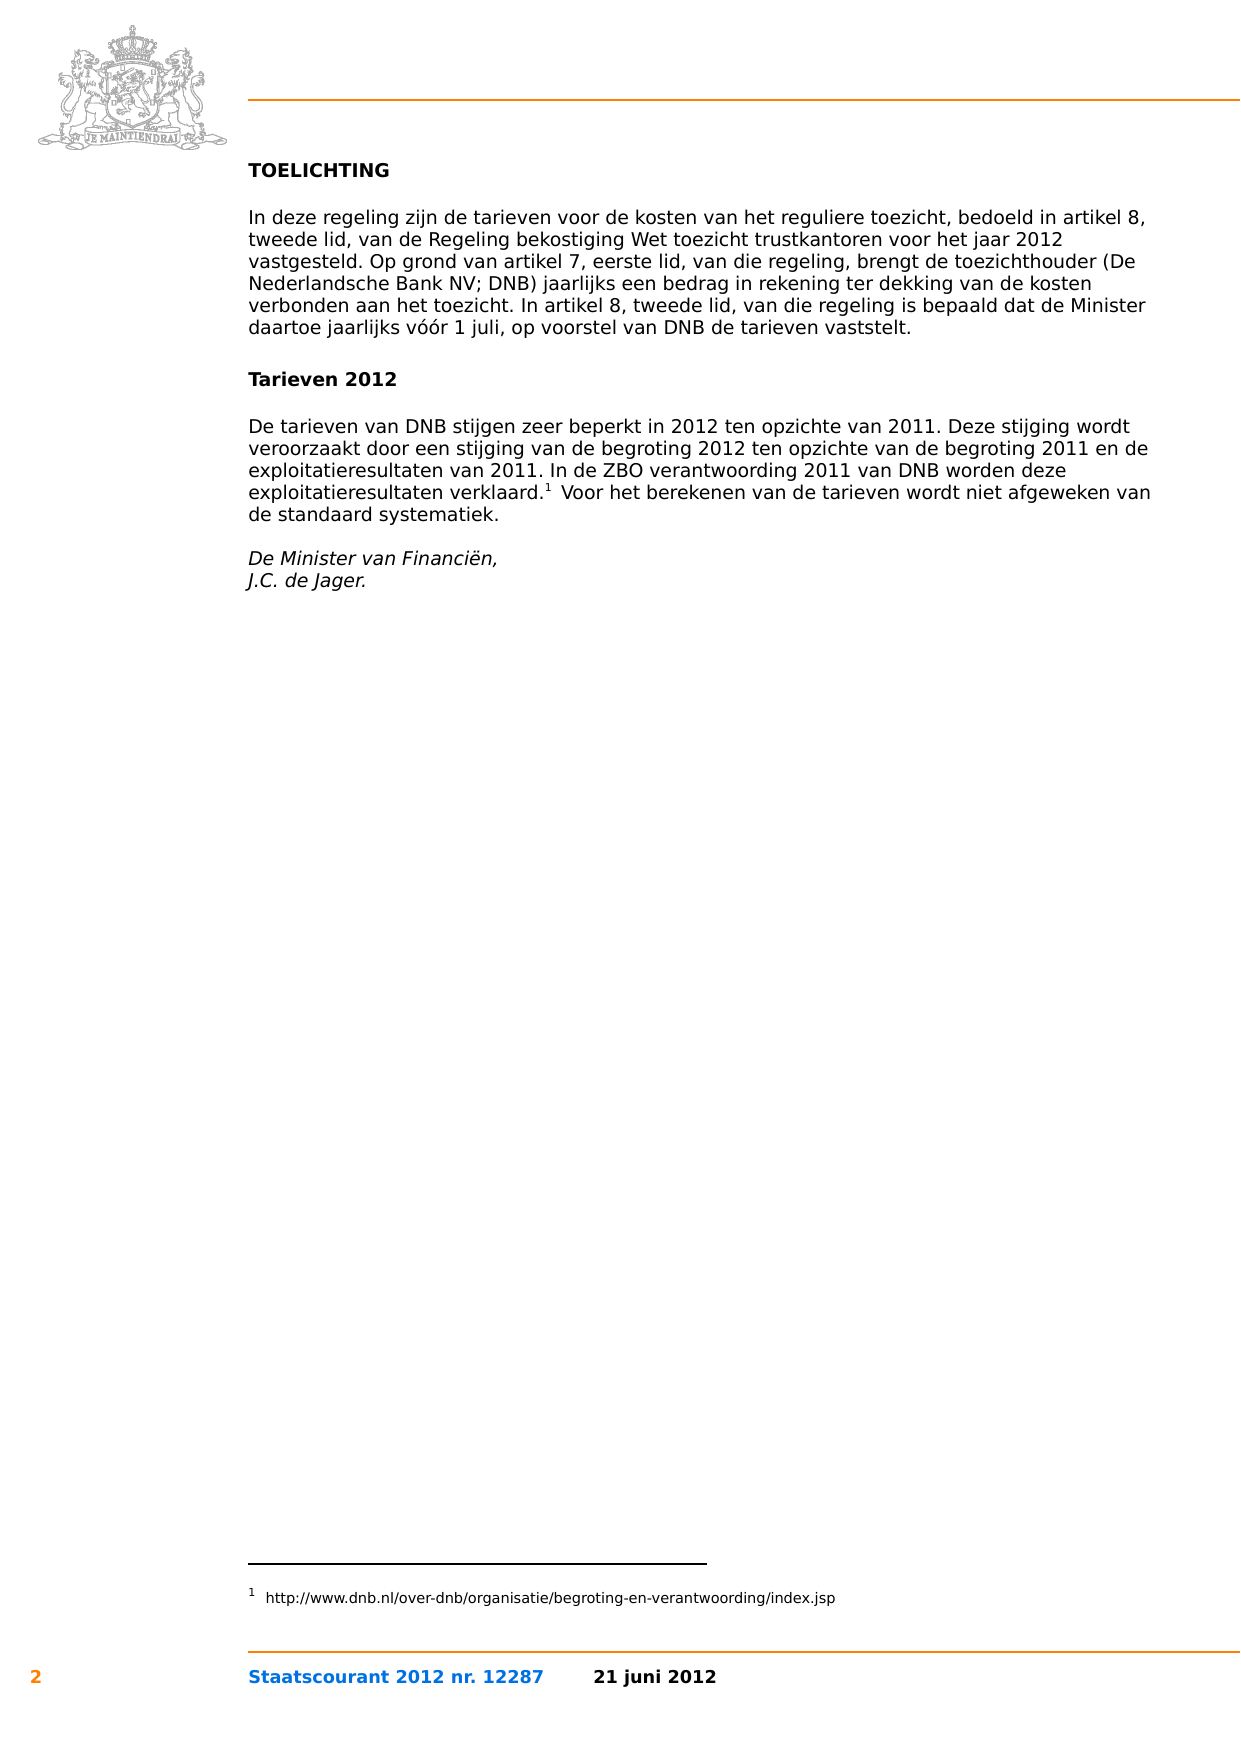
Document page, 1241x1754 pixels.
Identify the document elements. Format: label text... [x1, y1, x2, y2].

text http://www.dnb.nl/over-dnb/organisatie/begroting-en-verantwoording/index.jsp [248, 1586, 1163, 1608]
text De Minister van Financiën, J.C. de Jager. [248, 547, 1163, 591]
picture [38, 25, 227, 150]
text De tarieven van DNB stijgen zeer beperkt in 2012 ten opzichte van 2011. Deze stijging wordt veroorzaakt door een stijging van de begroting 2012 ten opzichte van de begroting 2011 en de exploitatieresultaten van 2011. In de ZBO verantwoording 2011 van DNB worden deze exploitatieresultaten verklaard. Voor het berekenen van de tarieven wordt niet afgeweken van de standaard systematiek. [248, 416, 1163, 526]
subtitle Tarieven 2012 [248, 369, 1163, 391]
subtitle TOELICHTING [248, 160, 1163, 182]
text In deze regeling zijn de tarieven voor de kosten van het reguliere toezicht, bedoeld in artikel 8, tweede lid, van de Regeling bekostiging Wet toezicht trustkantoren voor het jaar 2012 vastgesteld. Op grond van artikel 7, eerste lid, van die regeling, brengt de toezichthouder (De Nederlandsche Bank NV; DNB) jaarlijks een bedrag in rekening ter dekking van de kosten verbonden aan het toezicht. In artikel 8, tweede lid, van die regeling is bepaald dat de Minister daartoe jaarlijks vóór 1 juli, op voorstel van DNB de tarieven vaststelt. [248, 207, 1163, 339]
